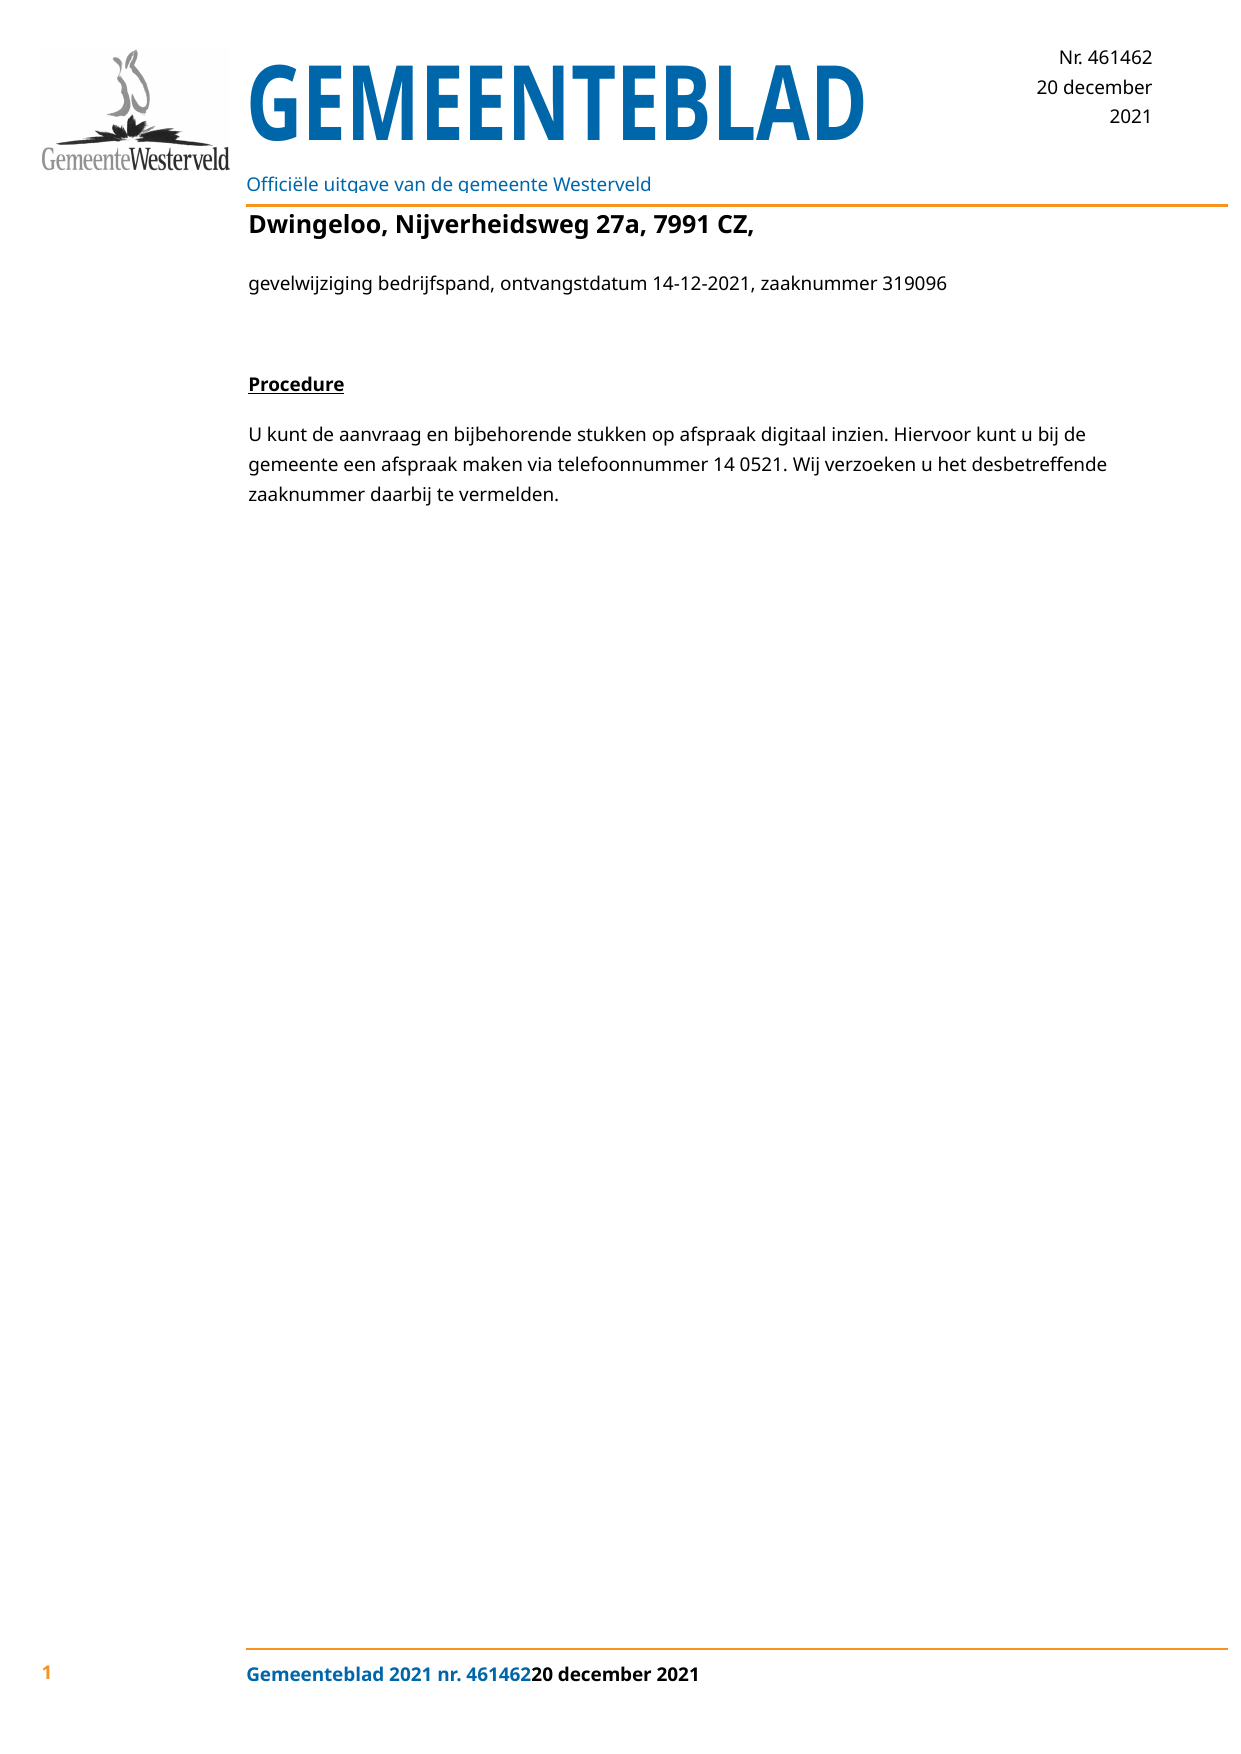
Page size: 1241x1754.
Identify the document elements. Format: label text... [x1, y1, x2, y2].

picture [41, 47, 231, 172]
text gevelwijz­iging bedrijfsp­and, ontvangstdatum 14-12-2021, zaaknummer 319096 [248, 270, 1152, 296]
text Dwingeloo, Nijverheidsweg 27a, 7991 CZ, [248, 207, 1152, 241]
text U kunt de aanvraag en bijbehorende stukken op afspraak digitaal inzien. Hiervoor kunt u bij de gemeente een afspraak maken via telefoonnummer 14 0521. Wij verzoeken u het desbetreffende zaaknummer daarbij te vermelden. [248, 422, 1152, 506]
text Procedure [248, 371, 1152, 397]
